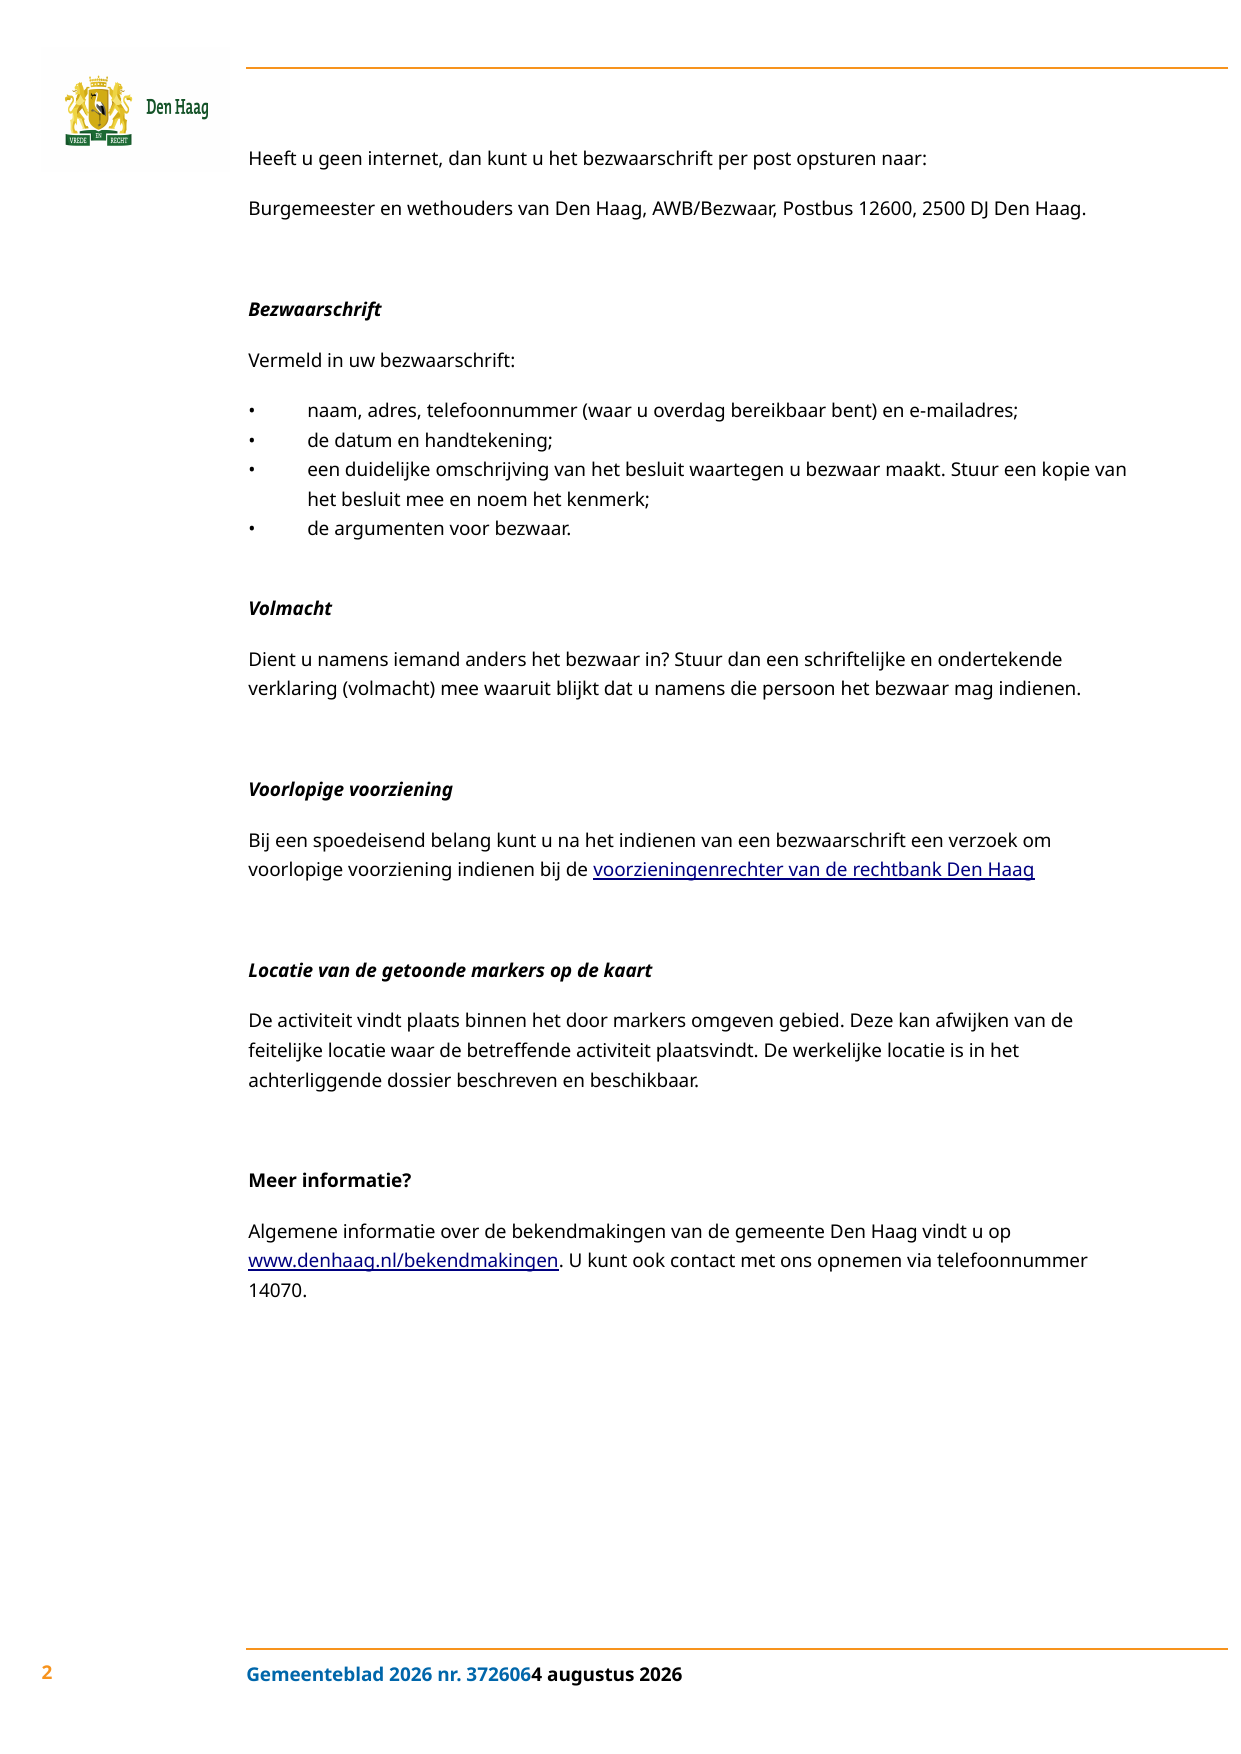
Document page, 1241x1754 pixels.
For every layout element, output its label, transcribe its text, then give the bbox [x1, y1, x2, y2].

text De activiteit vindt plaats binnen het door markers omgeven gebied. Deze kan afwijken van de feitelijke locatie waar de betreffende activiteit plaatsvindt. De werkelijke locatie is in het achterliggende dossier beschreven en beschikbaar. [248, 1008, 1152, 1093]
text Bij een spoedeisend belang kunt u na het indienen van een bezwaarschrift een verzoek om voorlopige voorziening indienen bij de voorzieningenrechter van de rechtbank Den Haag [248, 827, 1152, 882]
text Volmacht [248, 596, 1152, 621]
text Dient u namens iemand anders het bezwaar in? Stuur dan een schriftelijke en ondertekende verklaring (volmacht) mee waaruit blijkt dat u namens die persoon het bezwaar mag indienen. [248, 646, 1152, 701]
list de datum en handtekening; [248, 427, 1152, 453]
text Heeft u geen internet, dan kunt u het bezwaarschrift per post opsturen naar: [248, 145, 1152, 171]
picture [41, 47, 231, 172]
text Voorlopige voorziening [248, 776, 1152, 802]
list een duidelijke omschrijving van het besluit waartegen u bezwaar maakt. Stuur een kopie van het besluit mee en noem het kenmerk; [248, 456, 1152, 512]
list de argumenten voor bezwaar. [248, 516, 1152, 541]
text Locatie van de getoonde markers op de kaart [248, 957, 1152, 983]
text Bezwaarschrift [248, 296, 1152, 322]
text Vermeld in uw bezwaarschrift: [248, 347, 1152, 373]
list naam, adres, telefoonnummer (waar u overdag bereikbaar bent) en e-mailadres; [248, 397, 1152, 423]
text Meer informatie? [248, 1168, 1152, 1193]
text Algemene informatie over de bekendmakingen van de gemeente Den Haag vindt u op www.denhaag.nl/bekendmakingen. U kunt ook contact met ons opnemen via telefoonnummer 14070. [248, 1218, 1152, 1303]
text Burgemeester en wethouders van Den Haag, AWB/Bezwaar, Postbus 12600, 2500 DJ Den Haag. [248, 196, 1152, 221]
